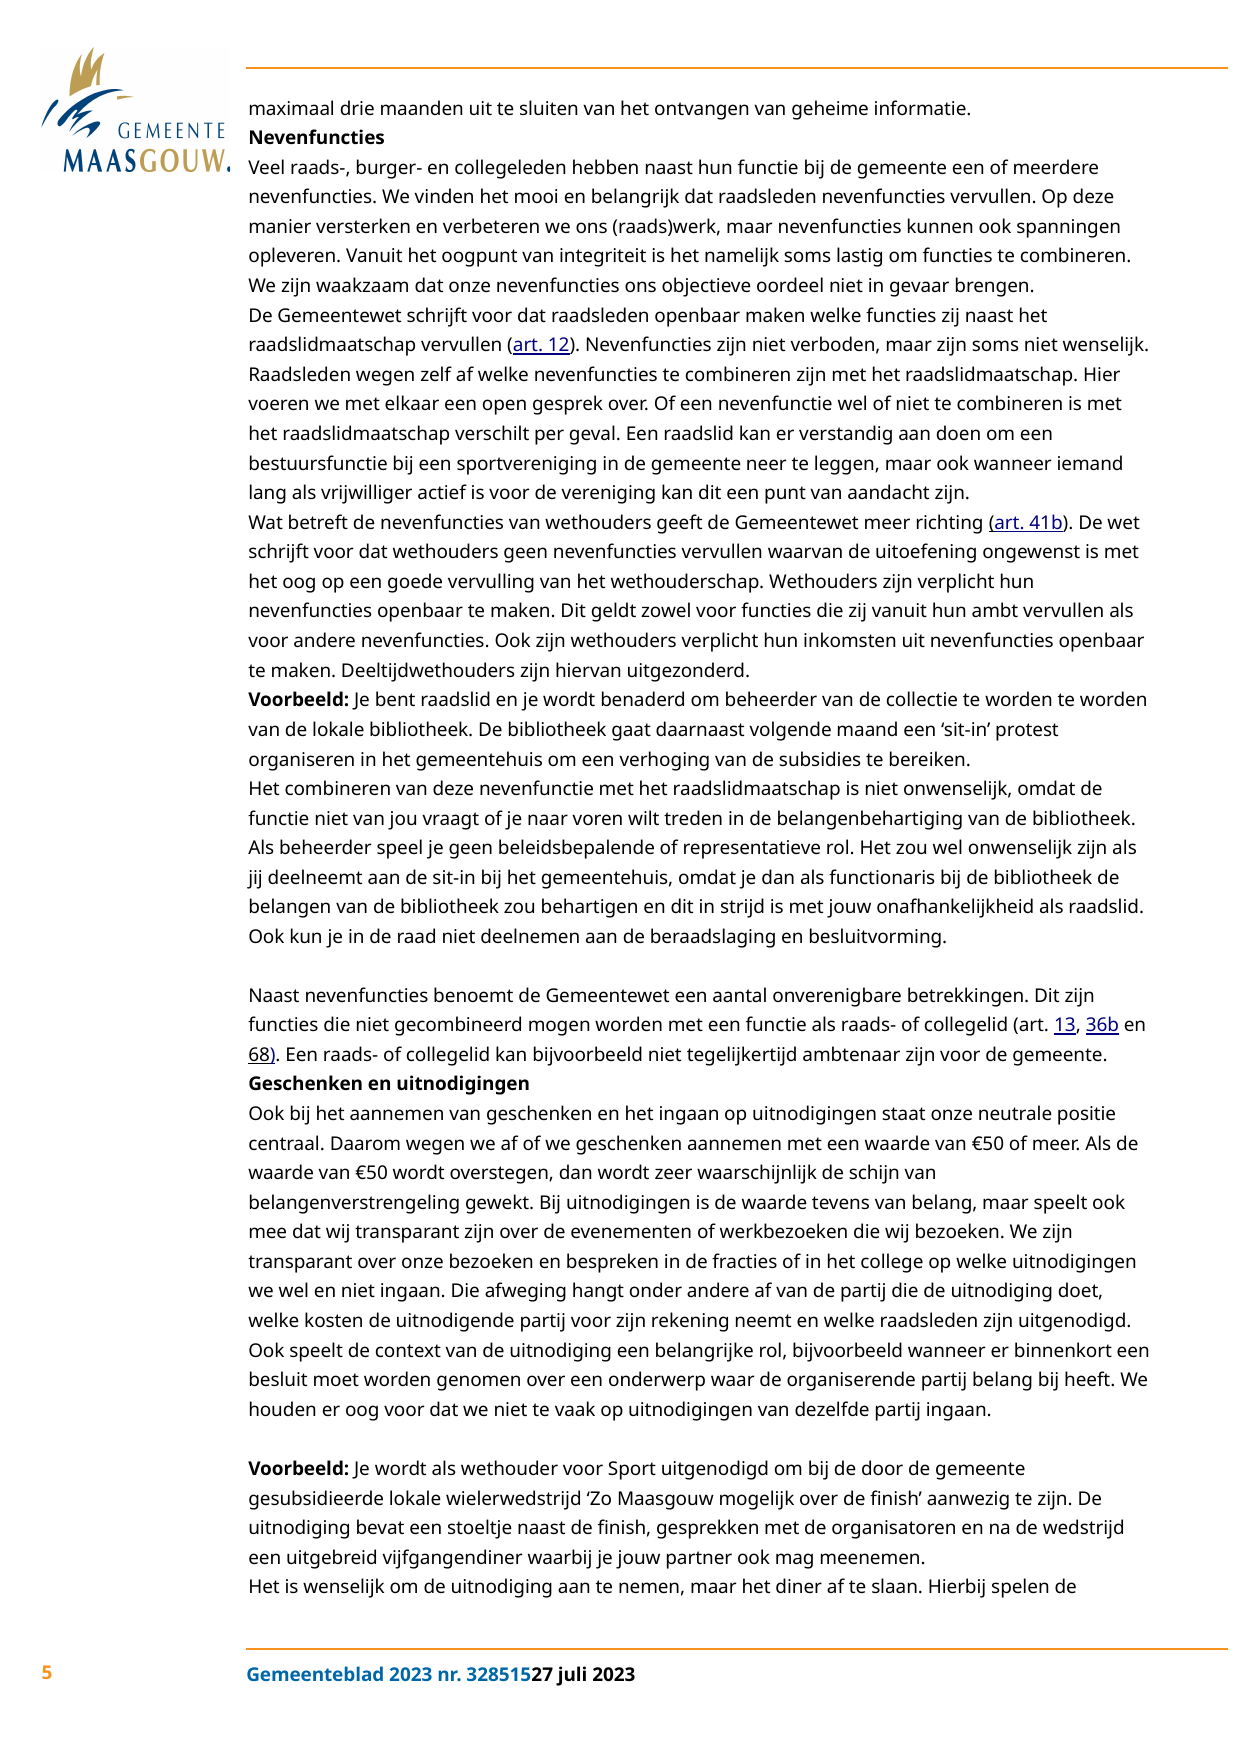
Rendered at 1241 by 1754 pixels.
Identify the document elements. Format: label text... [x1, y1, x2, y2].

table_header Voorbeeld: Je wordt als wethouder voor Sport uitgenodigd om bij de door de gemeente gesubsidieerde lokale wielerwedstrijd ‘Zo Maasgouw mogelijk over de finish’ aanwezig te zijn. De uitnodiging bevat een stoeltje naast de finish, gesprekken met de organisatoren en na de wedstrijd een uitgebreid vijfgangendiner waarbij je jouw partner ook mag meenemen. Het is wenselijk om de uitnodiging aan te nemen, maar het diner af te slaan. Hierbij spelen de [248, 1455, 1152, 1599]
table_header Voorbeeld: Je bent raadslid en je wordt benaderd om beheerder van de collectie te worden te worden van de lokale bibliotheek. De bibliotheek gaat daarnaast volgende maand een ‘sit-in’ protest organiseren in het gemeentehuis om een verhoging van de subsidies te bereiken. Het combineren van deze nevenfunctie met het raadslidmaatschap is niet onwenselijk, omdat de functie niet van jou vraagt of je naar voren wilt treden in de belangenbehartiging van de bibliotheek. Als beheerder speel je geen beleidsbepalende of representatieve rol. Het zou wel onwenselijk zijn als jij deelneemt aan de sit-in bij het gemeentehuis, omdat je dan als functionaris bij de bibliotheek de belangen van de bibliotheek zou behartigen en dit in strijd is met jouw onafhankelijkheid als raadslid. Ook kun je in de raad niet deelnemen aan de beraadslaging en besluitvorming. [248, 687, 1152, 949]
text Nevenfuncties [248, 124, 1152, 150]
text Naast nevenfuncties benoemt de Gemeentewet een aantal onverenigbare betrekkingen. Dit zijn functies die niet gecombineerd mogen worden met een functie als raads- of collegelid (art. 13, 36b en 68). Een raads- of collegelid kan bijvoorbeeld niet tegelijkertijd ambtenaar zijn voor de gemeente. [248, 982, 1152, 1067]
text maximaal drie maanden uit te sluiten van het ontvangen van geheime informatie. [248, 95, 1152, 121]
text Wat betreft de nevenfuncties van wethouders geeft de Gemeentewet meer richting (art. 41b). De wet schrijft voor dat wethouders geen nevenfuncties vervullen waarvan de uitoefening ongewenst is met het oog op een goede vervulling van het wethouderschap. Wethouders zijn verplicht hun nevenfuncties openbaar te maken. Dit geldt zowel voor functies die zij vanuit hun ambt vervullen als voor andere nevenfuncties. Ook zijn wethouders verplicht hun inkomsten uit nevenfuncties openbaar te maken. Deeltijdwethouders zijn hiervan uitgezonderd. [248, 509, 1152, 683]
text De Gemeentewet schrijft voor dat raadsleden openbaar maken welke functies zij naast het raadslidmaatschap vervullen (art. 12). Nevenfuncties zijn niet verboden, maar zijn soms niet wenselijk. Raadsleden wegen zelf af welke nevenfuncties te combineren zijn met het raadslidmaatschap. Hier voeren we met elkaar een open gesprek over. Of een nevenfunctie wel of niet te combineren is met het raadslidmaatschap verschilt per geval. Een raadslid kan er verstandig aan doen om een bestuursfunctie bij een sportvereniging in de gemeente neer te leggen, maar ook wanneer iemand lang als vrijwilliger actief is voor de vereniging kan dit een punt van aandacht zijn. [248, 302, 1152, 505]
text Veel raads-, burger- en collegeleden hebben naast hun functie bij de gemeente een of meerdere nevenfuncties. We vinden het mooi en belangrijk dat raadsleden nevenfuncties vervullen. Op deze manier versterken en verbeteren we ons (raads)werk, maar nevenfuncties kunnen ook spanningen opleveren. Vanuit het oogpunt van integriteit is het namelijk soms lastig om functies te combineren. We zijn waakzaam dat onze nevenfuncties ons objectieve oordeel niet in gevaar brengen. [248, 154, 1152, 298]
text Ook bij het aannemen van geschenken en het ingaan op uitnodigingen staat onze neutrale positie centraal. Daarom wegen we af of we geschenken aannemen met een waarde van €50 of meer. Als de waarde van €50 wordt overstegen, dan wordt zeer waarschijnlijk de schijn van belangenverstrengeling gewekt. Bij uitnodigingen is de waarde tevens van belang, maar speelt ook mee dat wij transparant zijn over de evenementen of werkbezoeken die wij bezoeken. We zijn transparant over onze bezoeken en bespreken in de fracties of in het college op welke uitnodigingen we wel en niet ingaan. Die afweging hangt onder andere af van de partij die de uitnodiging doet, welke kosten de uitnodigende partij voor zijn rekening neemt en welke raadsleden zijn uitgenodigd. Ook speelt de context van de uitnodiging een belangrijke rol, bijvoorbeeld wanneer er binnenkort een besluit moet worden genomen over een onderwerp waar de organiserende partij belang bij heeft. We houden er oog voor dat we niet te vaak op uitnodigingen van dezelfde partij ingaan. [248, 1100, 1152, 1422]
text Geschenken en uitnodigingen [248, 1071, 1152, 1096]
picture [41, 47, 231, 172]
